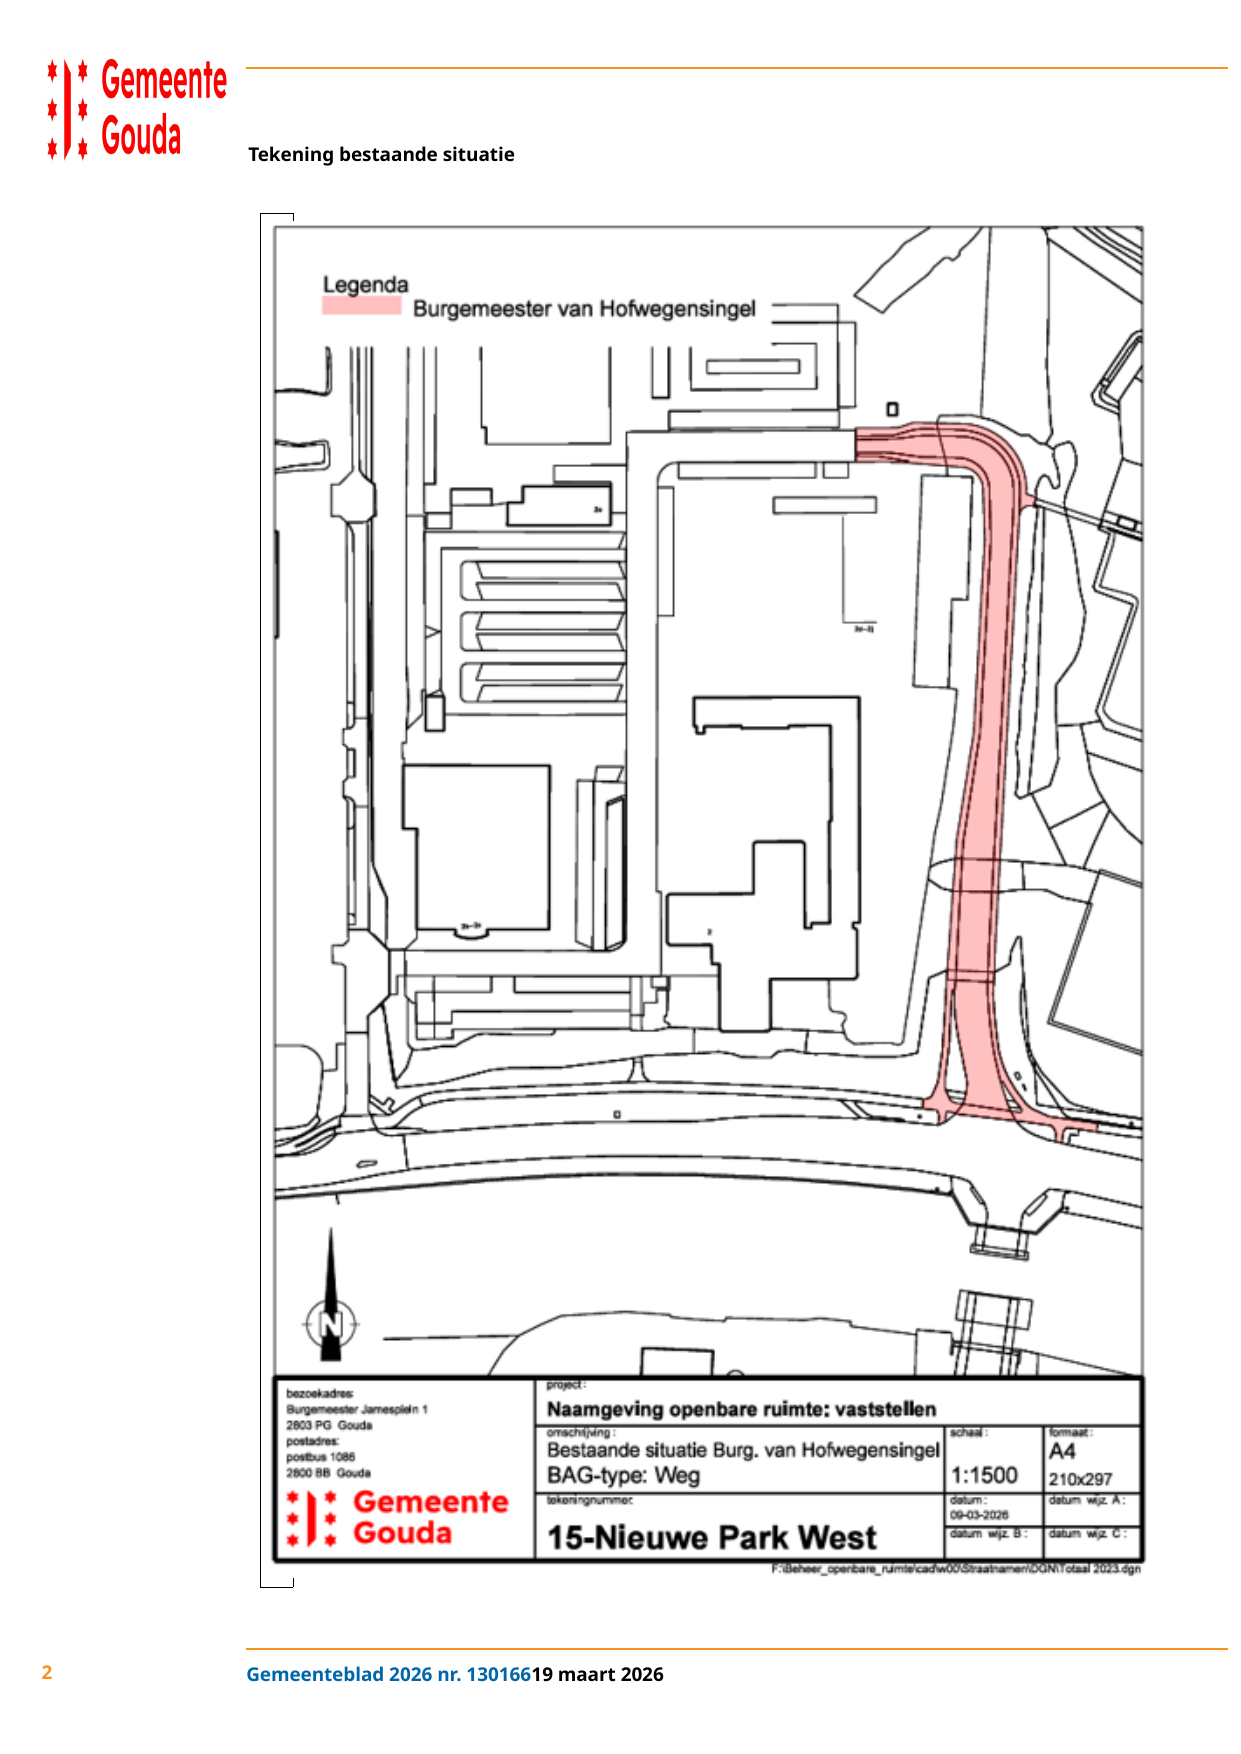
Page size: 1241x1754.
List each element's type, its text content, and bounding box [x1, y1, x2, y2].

picture [41, 47, 231, 172]
text Tekening bestaande situatie [248, 141, 1152, 167]
picture [268, 221, 1155, 1578]
